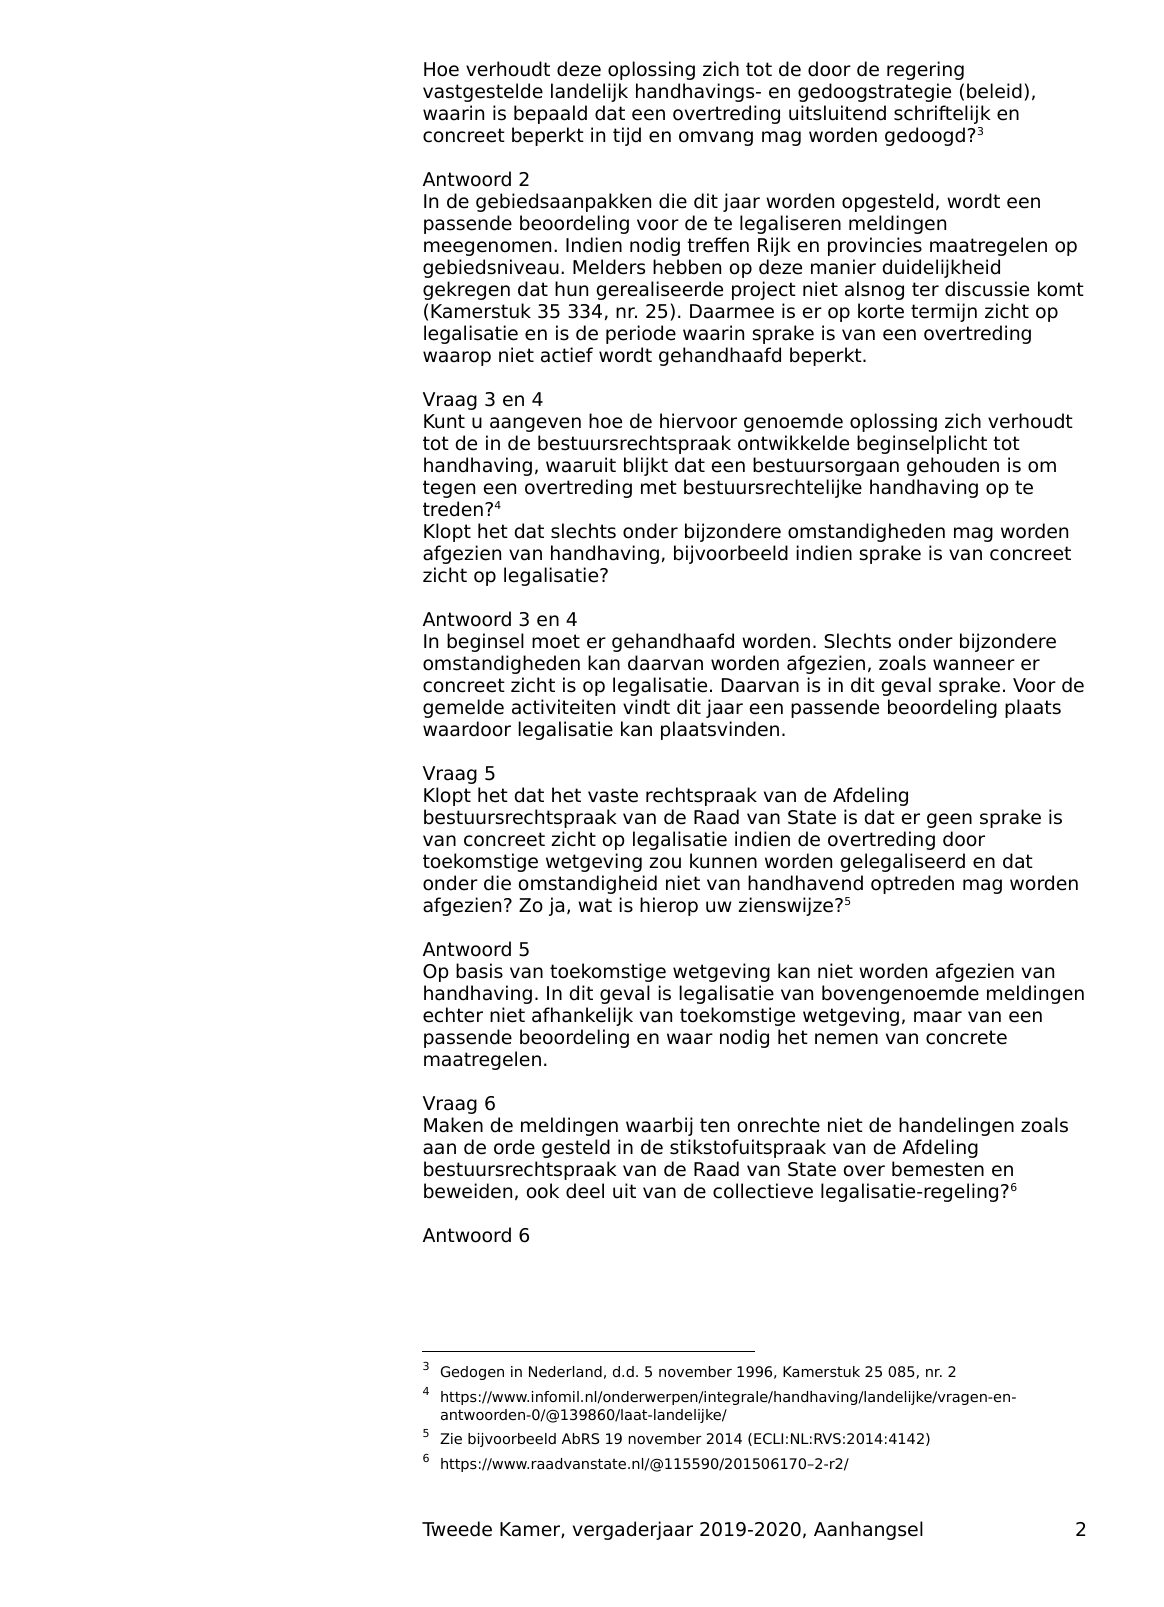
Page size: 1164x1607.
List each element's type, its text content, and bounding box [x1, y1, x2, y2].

text In beginsel moet er gehandhaafd worden. Slechts onder bijzondere omstandigheden kan daarvan worden afgezien, zoals wanneer er concreet zicht is op legalisatie. Daarvan is in dit geval sprake. Voor de gemelde activiteiten vindt dit jaar een passende beoordeling plaats waardoor legalisatie kan plaatsvinden. [422, 631, 1087, 741]
text Vraag 3 en 4 [422, 389, 1087, 411]
text Antwoord 3 en 4 [422, 609, 1087, 631]
text Op basis van toekomstige wetgeving kan niet worden afgezien van handhaving. In dit geval is legalisatie van bovengenoemde meldingen echter niet afhankelijk van toekomstige wetgeving, maar van een passende beoordeling en waar nodig het nemen van concrete maatregelen. [422, 961, 1087, 1071]
text Antwoord 2 [422, 169, 1087, 191]
text Klopt het dat slechts onder bijzondere omstandigheden mag worden afgezien van handhaving, bijvoorbeeld indien sprake is van concreet zicht op legalisatie? [422, 521, 1087, 587]
text Kunt u aangeven hoe de hiervoor genoemde oplossing zich verhoudt tot de in de bestuursrechtspraak ontwikkelde beginselplicht tot handhaving, waaruit blijkt dat een bestuursorgaan gehouden is om tegen een overtreding met bestuursrechtelijke handhaving op te treden? [422, 411, 1087, 521]
text Hoe verhoudt deze oplossing zich tot de door de regering vastgestelde landelijk handhavings- en gedoogstrategie (beleid), waarin is bepaald dat een overtreding uitsluitend schriftelijk en concreet beperkt in tijd en omvang mag worden gedoogd? [422, 59, 1087, 147]
text https://www.raadvanstate.nl/@115590/201506170–2-r2/ [422, 1452, 1087, 1474]
text Antwoord 5 [422, 939, 1087, 961]
text Vraag 5 [422, 763, 1087, 785]
text https://www.infomil.nl/onderwerpen/integrale/handhaving/landelijke/vragen-en-antwoorden-0/@139860/laat-landelijke/ [422, 1385, 1087, 1424]
text Gedogen in Nederland, d.d. 5 november 1996, Kamerstuk 25 085, nr. 2 [422, 1360, 1087, 1382]
text Maken de meldingen waarbij ten onrechte niet de handelingen zoals aan de orde gesteld in de stikstofuitspraak van de Afdeling bestuursrechtspraak van de Raad van State over bemesten en beweiden, ook deel uit van de collectieve legalisatie-regeling? [422, 1115, 1087, 1203]
text Antwoord 6 [422, 1225, 1087, 1247]
text Vraag 6 [422, 1093, 1087, 1115]
text In de gebiedsaanpakken die dit jaar worden opgesteld, wordt een passende beoordeling voor de te legaliseren meldingen meegenomen. Indien nodig treffen Rijk en provincies maatregelen op gebiedsniveau. Melders hebben op deze manier duidelijkheid gekregen dat hun gerealiseerde project niet alsnog ter discussie komt (Kamerstuk 35 334, nr. 25). Daarmee is er op korte termijn zicht op legalisatie en is de periode waarin sprake is van een overtreding waarop niet actief wordt gehandhaafd beperkt. [422, 191, 1087, 367]
text Zie bijvoorbeeld AbRS 19 november 2014 (ECLI:NL:RVS:2014:4142) [422, 1427, 1087, 1449]
text Klopt het dat het vaste rechtspraak van de Afdeling bestuursrechtspraak van de Raad van State is dat er geen sprake is van concreet zicht op legalisatie indien de overtreding door toekomstige wetgeving zou kunnen worden gelegaliseerd en dat onder die omstandigheid niet van handhavend optreden mag worden afgezien? Zo ja, wat is hierop uw zienswijze? [422, 785, 1087, 917]
